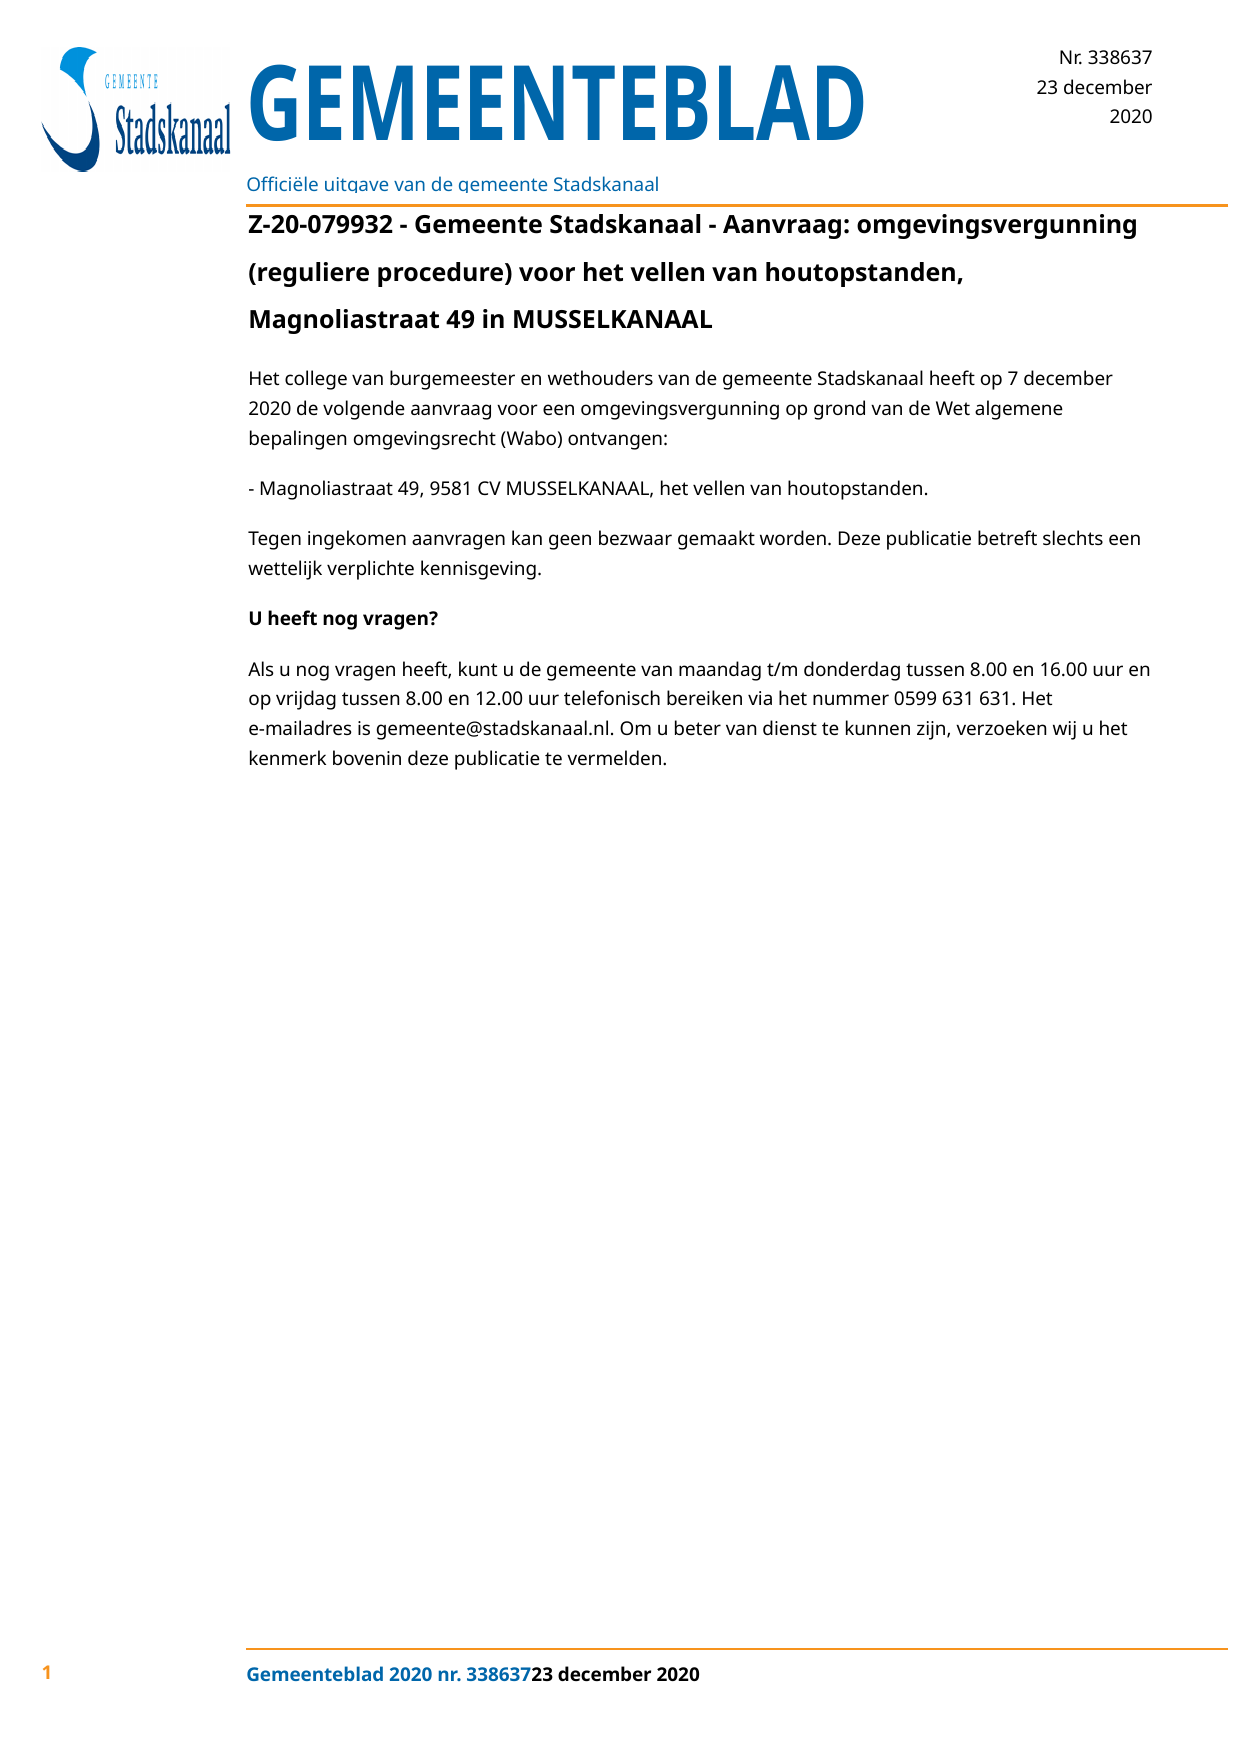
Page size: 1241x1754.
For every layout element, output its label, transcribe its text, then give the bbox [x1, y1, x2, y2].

text Als u nog vragen heeft, kunt u de gemeente van maandag t/m donderdag tussen 8.00 en 16.00 uur en op vrijdag tussen 8.00 en 12.00 uur telefonisch bereiken via het nummer 0599 631 631. Het e‑mailadres is gemeente@stadskanaal.nl. Om u beter van dienst te kunnen zijn, verzoeken wij u het kenmerk bovenin deze publicatie te vermelden. [248, 656, 1152, 770]
text U heeft nog vragen? [248, 606, 1152, 631]
text Het college van burgemeester en wethouders van de gemeente Stadskanaal heeft op 7 december 2020 de volgende aanvraag voor een omgevingsvergunning op grond van de Wet algemene bepalingen omgevingsrecht (Wabo) ontvangen: [248, 366, 1152, 450]
picture [41, 47, 231, 172]
text Z-20-079932 - Gemeente Stadskanaal - Aanvraag: omgevingsvergunning (reguliere procedure) voor het vellen van houtopstanden, Magnoliastraat 49 in MUSSELKANAAL [248, 207, 1152, 336]
text - Magnoliastraat 49, 9581 CV MUSSELKANAAL, het vellen van houtopstanden. [248, 475, 1152, 501]
text Tegen ingekomen aanvragen kan geen bezwaar gemaakt worden. Deze publicatie betreft slechts een wettelijk verplichte kennisgeving. [248, 526, 1152, 581]
